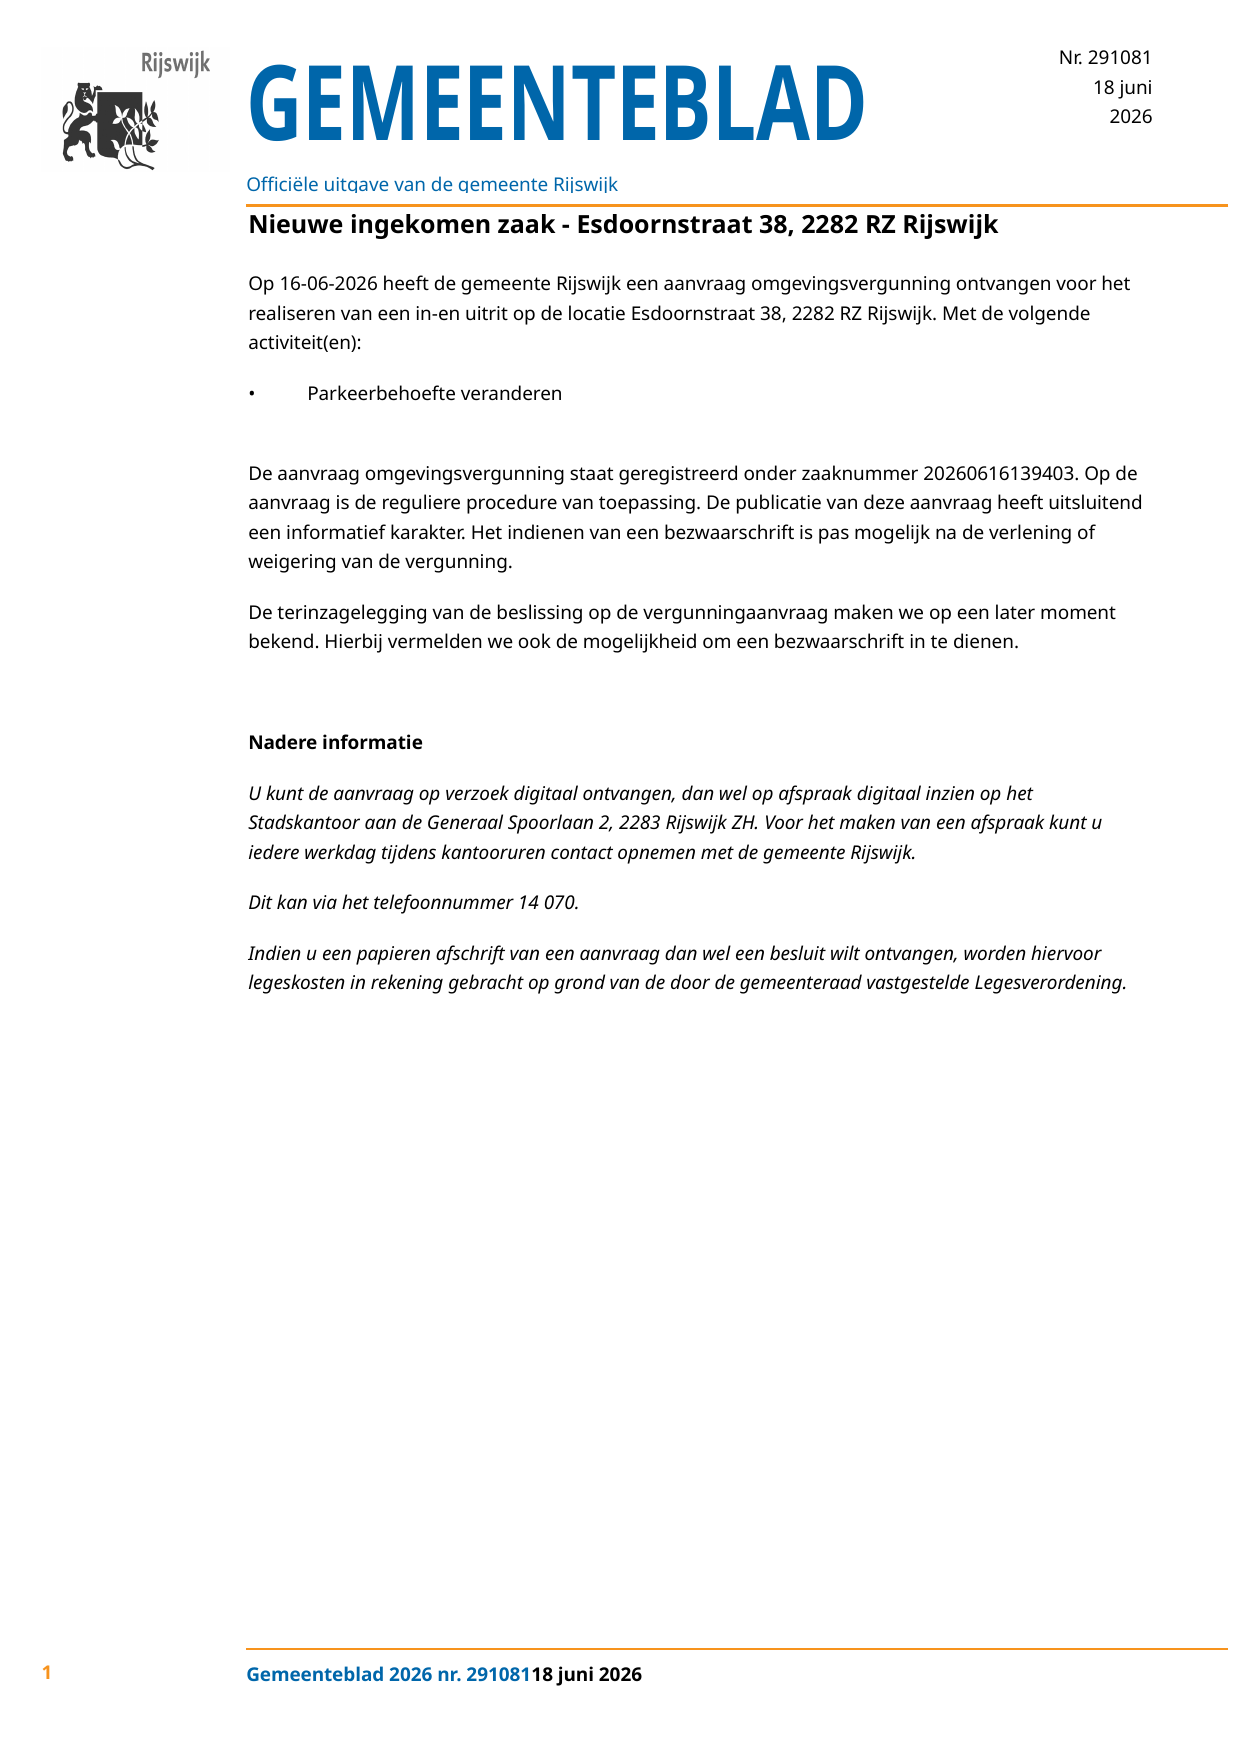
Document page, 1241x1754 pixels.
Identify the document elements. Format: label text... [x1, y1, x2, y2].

text Nieuwe ingekomen zaak - Esdoornstraat 38, 2282 RZ Rijswijk [248, 207, 1152, 241]
text De aanvraag omgevingsvergunning staat geregistreerd onder zaaknummer 20260616139403. Op de aanvraag is de reguliere procedure van toepassing. De publicatie van deze aanvraag heeft uitsluitend een informatief karakter. Het indienen van een bezwaarschrift is pas mogelijk na de verlening of weigering van de vergunning. [248, 460, 1152, 574]
text Dit kan via het telefoonnummer 14 070. [248, 889, 1152, 915]
text De terinzagelegging van de beslissing op de vergunningaanvraag maken we op een later moment bekend. Hierbij vermelden we ook de mogelijkheid om een bezwaarschrift in te dienen. [248, 599, 1152, 654]
text Op 16-06-2026 heeft de gemeente Rijswijk een aanvraag omgevingsvergunning ontvangen voor het realiseren van een in-en uitrit op de locatie Esdoornstraat 38, 2282 RZ Rijswijk. Met de volgende activiteit(en): [248, 270, 1152, 355]
picture [41, 47, 231, 172]
text U kunt de aanvraag op verzoek digitaal ontvangen, dan wel op afspraak digitaal inzien op het Stadskantoor aan de Generaal Spoorlaan 2, 2283 Rijswijk ZH. Voor het maken van een afspraak kunt u iedere werkdag tijdens kantooruren contact opnemen met de gemeente Rijswijk. [248, 780, 1152, 865]
text Nadere informatie [248, 729, 1152, 755]
text Indien u een papieren afschrift van een aanvraag dan wel een besluit wilt ontvangen, worden hiervoor legeskosten in rekening gebracht op grond van de door de gemeenteraad vastgestelde Legesverordening. [248, 940, 1152, 995]
list Parkeerbehoefte veranderen [248, 380, 1152, 406]
